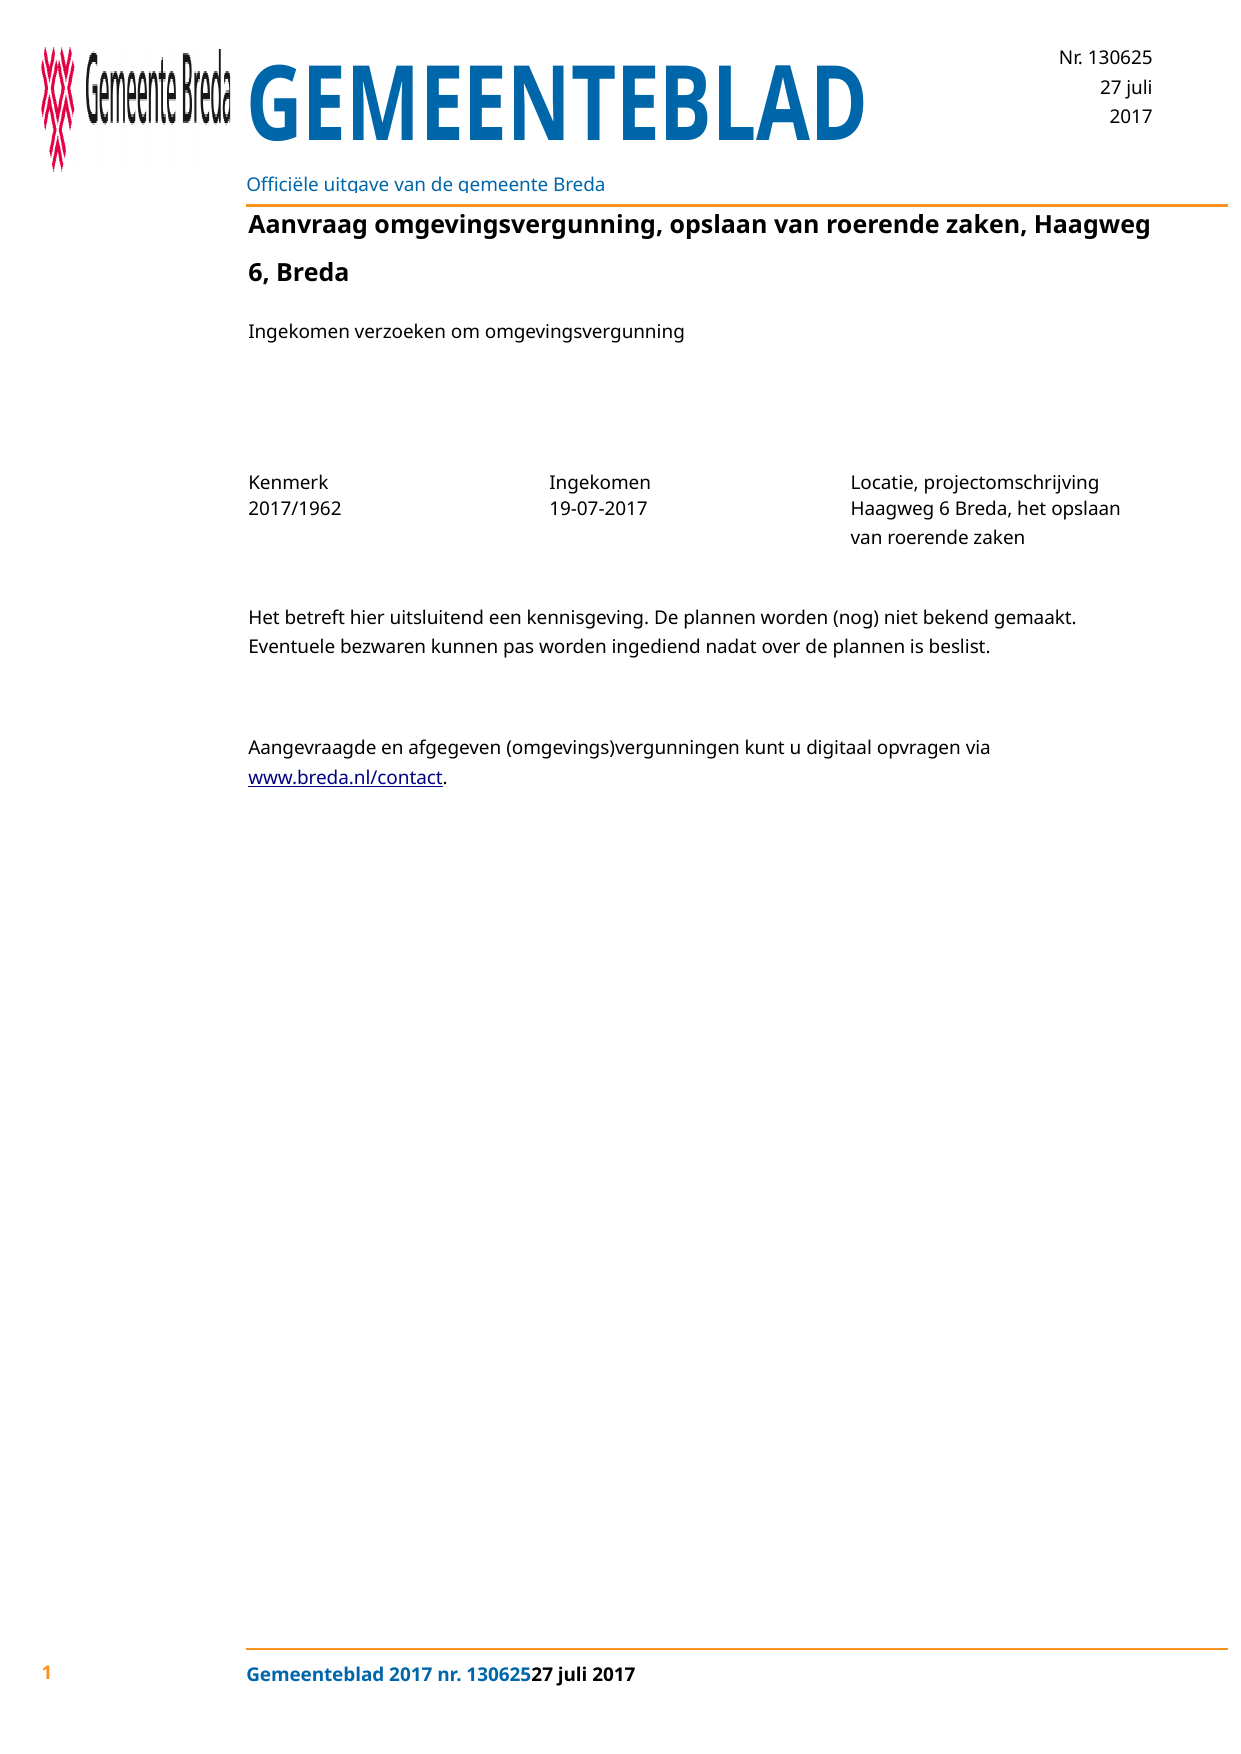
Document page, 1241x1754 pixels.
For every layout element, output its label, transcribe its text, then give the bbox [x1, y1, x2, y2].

text Het betreft hier uitsluitend een kennisgeving. De plannen worden (nog) niet bekend gemaakt. Eventuele bezwaren kunnen pas worden ingediend nadat over de plannen is beslist. [248, 604, 1152, 659]
text Ingekomen verzoeken om omgevingsvergunning [248, 318, 1152, 344]
text Aanvraag omgevingsvergunning, opslaan van roerende zaken, Haagweg 6, Breda [248, 207, 1152, 288]
table_cell 2017/1962 [248, 495, 549, 550]
picture [41, 47, 231, 172]
table_cell 19-07-2017 [549, 495, 850, 550]
table_header Kenmerk [248, 469, 549, 495]
text Aangevraagde en afgegeven (omgevings)vergunningen kunt u digitaal opvragen via www.breda.nl/contact. [248, 734, 1152, 790]
table_cell Haagweg 6 Breda, het opslaan van roerende zaken [850, 495, 1152, 550]
table_header Ingekomen [549, 469, 850, 495]
table_header Locatie, projectomschrijving [850, 469, 1152, 495]
